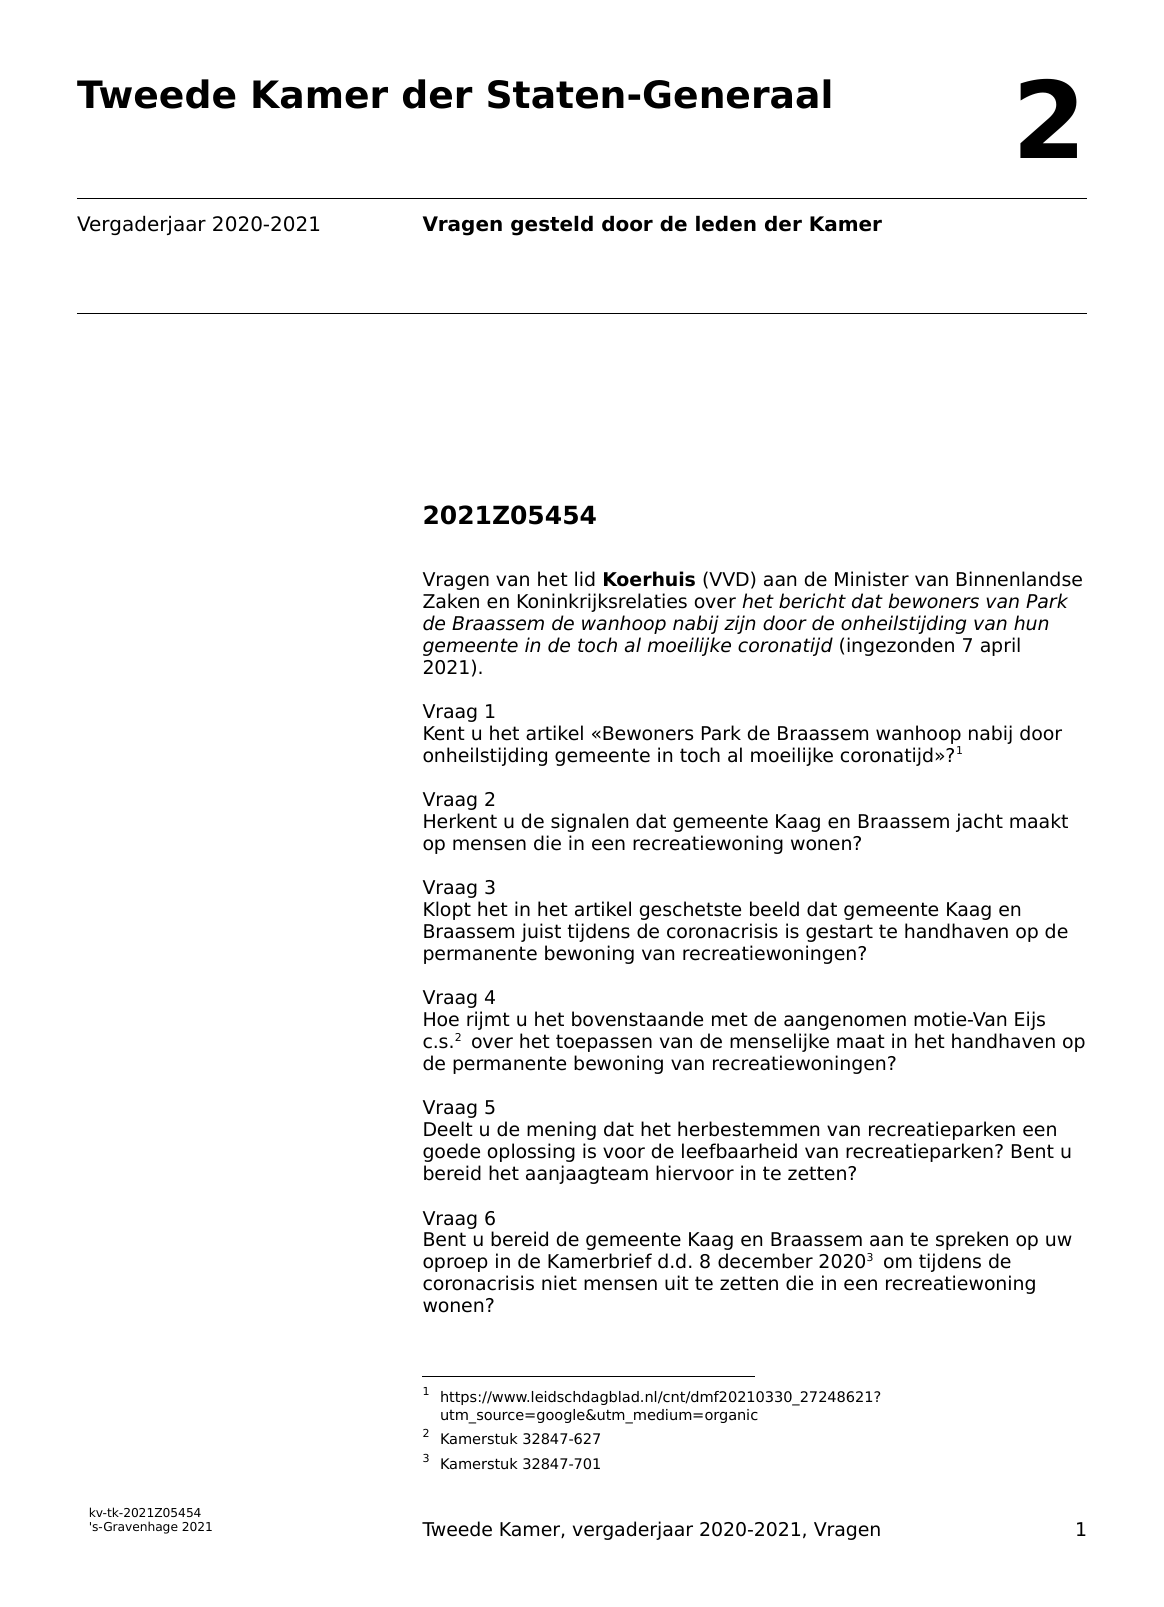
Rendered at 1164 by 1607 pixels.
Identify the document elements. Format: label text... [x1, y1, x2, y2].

text 2021Z05454 [422, 501, 1087, 531]
text kv-tk-2021Z05454 [88, 1506, 323, 1520]
text Vraag 3 [422, 877, 1087, 899]
text 's-Gravenhage 2021 [88, 1520, 323, 1534]
text Vragen van het lid Koerhuis (VVD) aan de Minister van Binnenlandse Zaken en Koninkrijksrelaties over het bericht dat bewoners van Park de Braassem de wanhoop nabij zijn door de onheilstijding van hun gemeente in de toch al moeilijke coronatijd (ingezonden 7 april 2021). [422, 569, 1087, 679]
table_cell Vragen gesteld door de leden der Kamer [422, 199, 1087, 313]
text Vraag 1 [422, 701, 1087, 723]
text Hoe rijmt u het bovenstaande met de aangenomen motie-Van Eijs c.s. over het toepassen van de menselijke maat in het handhaven op de permanente bewoning van recreatiewoningen? [422, 1009, 1087, 1075]
text Vraag 5 [422, 1097, 1087, 1119]
text https://www.leidschdagblad.nl/cnt/dmf20210330_27248621?utm_source=google&utm_medium=organic [422, 1385, 1087, 1424]
table_header 2 [886, 59, 1087, 198]
text Deelt u de mening dat het herbestemmen van recreatieparken een goede oplossing is voor de leefbaarheid van recreatieparken? Bent u bereid het aanjaagteam hiervoor in te zetten? [422, 1119, 1087, 1185]
text Bent u bereid de gemeente Kaag en Braassem aan te spreken op uw oproep in de Kamerbrief d.d. 8 december 2020 om tijdens de coronacrisis niet mensen uit te zetten die in een recreatiewoning wonen? [422, 1229, 1087, 1317]
text Klopt het in het artikel geschetste beeld dat gemeente Kaag en Braassem juist tijdens de coronacrisis is gestart te handhaven op de permanente bewoning van recreatiewoningen? [422, 899, 1087, 965]
text Herkent u de signalen dat gemeente Kaag en Braassem jacht maakt op mensen die in een recreatiewoning wonen? [422, 811, 1087, 855]
table_cell Vergaderjaar 2020-2021 [77, 199, 422, 313]
text Vraag 2 [422, 789, 1087, 811]
text Kamerstuk 32847-701 [422, 1452, 1087, 1474]
table_header Tweede Kamer der Staten-Generaal [77, 59, 886, 198]
text Vraag 6 [422, 1207, 1087, 1229]
text Vraag 4 [422, 987, 1087, 1009]
text Kamerstuk 32847-627 [422, 1427, 1087, 1449]
text Kent u het artikel «Bewoners Park de Braassem wanhoop nabij door onheilstijding gemeente in toch al moeilijke coronatijd»? [422, 723, 1087, 767]
